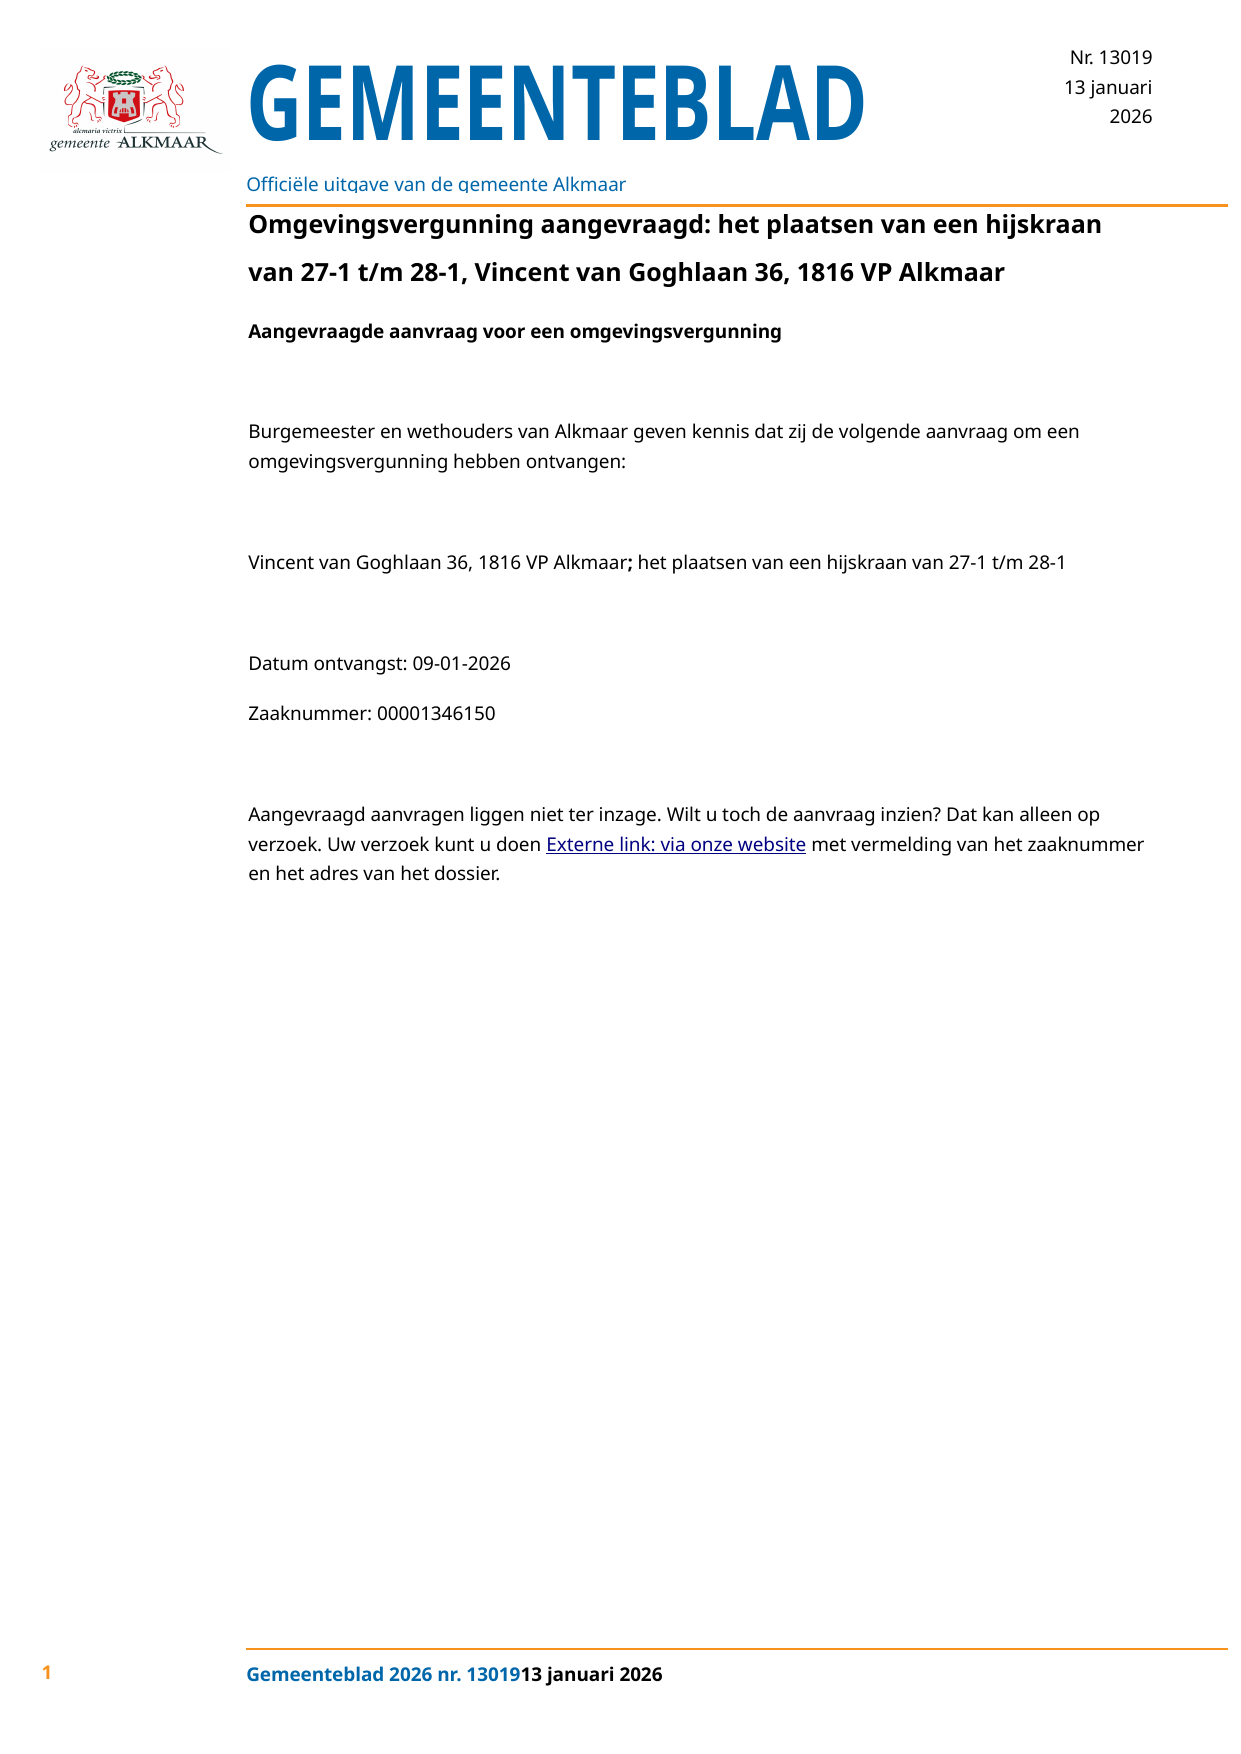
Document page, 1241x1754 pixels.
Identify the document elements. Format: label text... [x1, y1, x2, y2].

text Aangevraagd aanvragen liggen niet ter inzage. Wilt u toch de aanvraag inzien? Dat kan alleen op verzoek. Uw verzoek kunt u doen Externe link: via onze website met vermelding van het zaaknummer en het adres van het dossier. [248, 801, 1152, 886]
text Zaaknummer: 00001346150 [248, 700, 1152, 726]
text Omgevingsvergunning aangevraagd: het plaatsen van een hijskraan van 27-1 t/m 28-1, Vincent van Goghlaan 36, 1816 VP Alkmaar [248, 207, 1152, 288]
text Datum ontvangst: 09-01-2026 [248, 650, 1152, 676]
picture [41, 47, 231, 172]
text Vincent van Goghlaan 36, 1816 VP Alkmaar; het plaatsen van een hijskraan van 27-1 t/m 28-1 [248, 549, 1152, 575]
text Burgemeester en wethouders van Alkmaar geven kennis dat zij de volgende aanvraag om een omgevingsvergunning hebben ontvangen: [248, 419, 1152, 474]
text Aangevraagde aanvraag voor een omgevingsvergunning [248, 318, 1152, 344]
